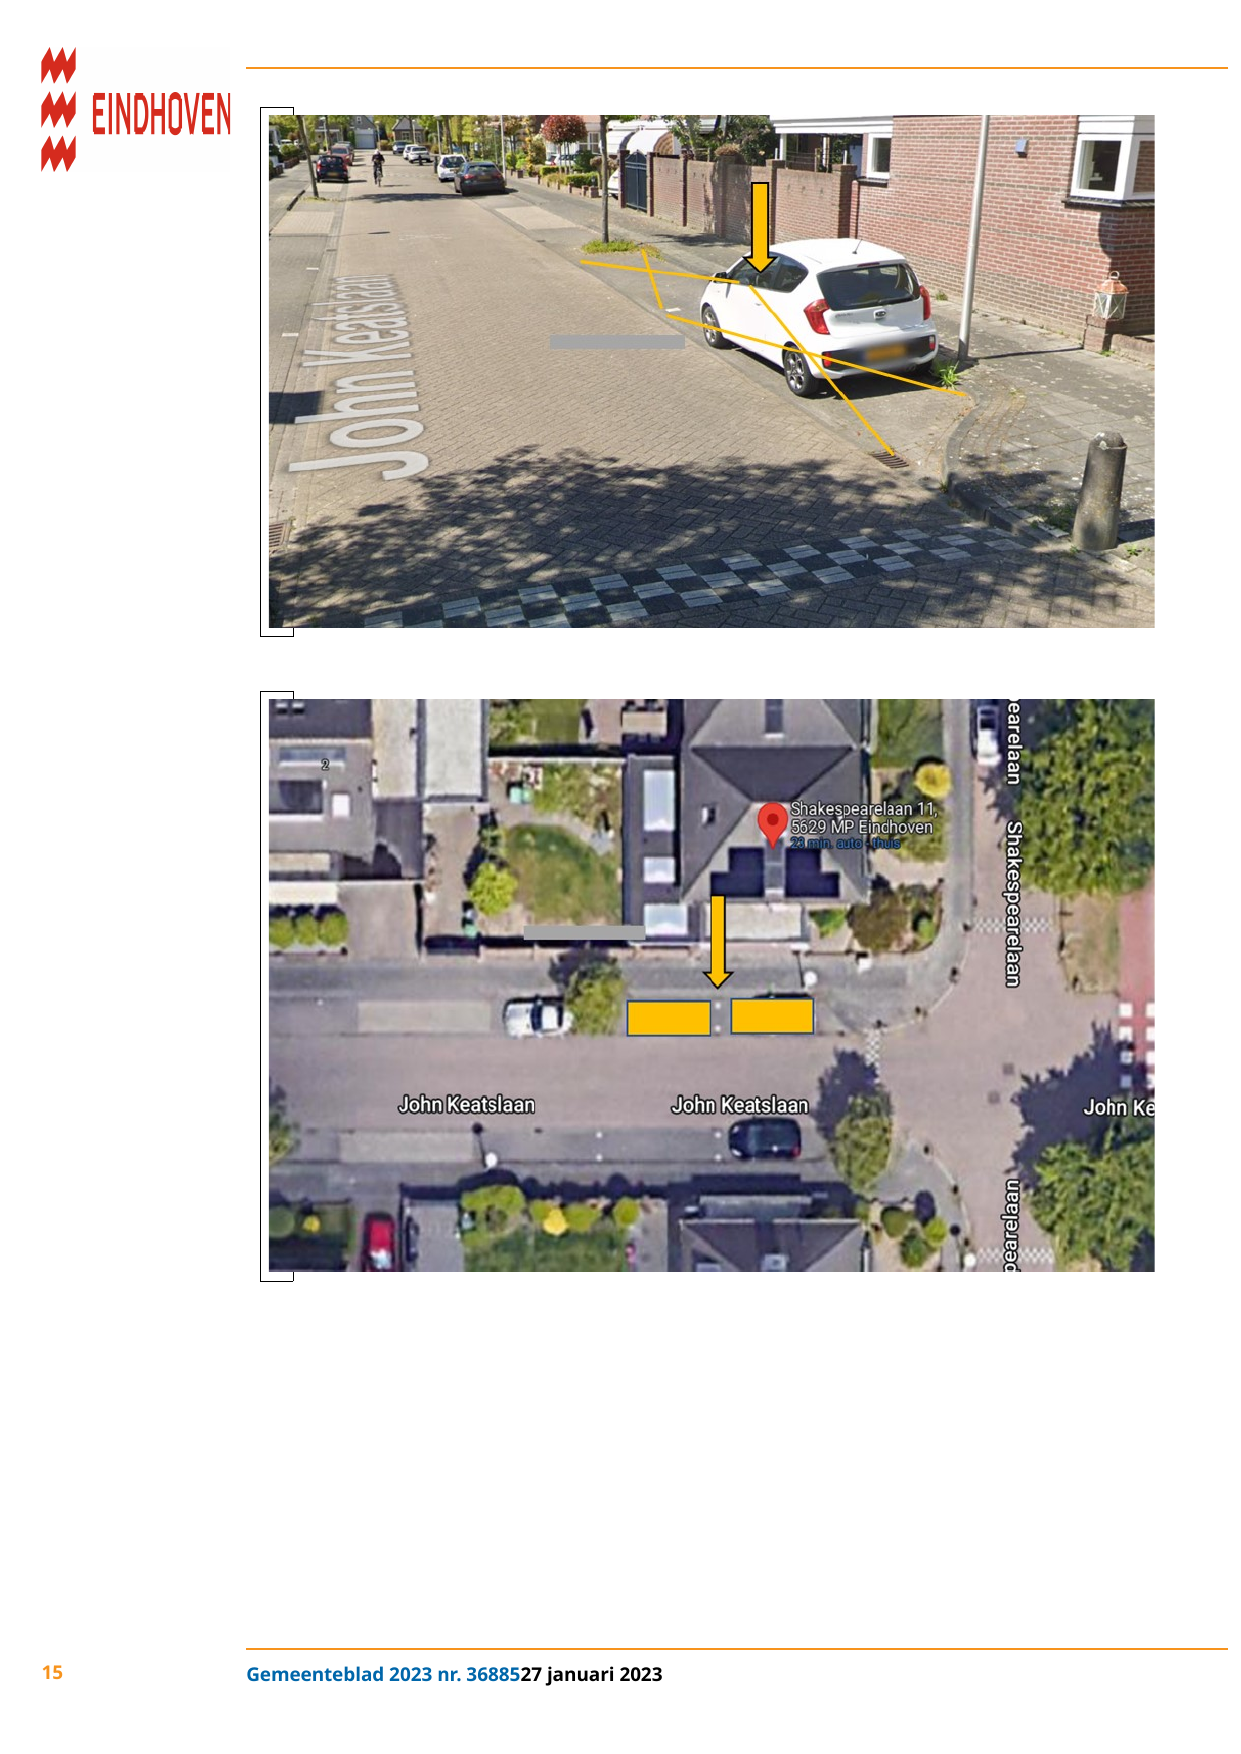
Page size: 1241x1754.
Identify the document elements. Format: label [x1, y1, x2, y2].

picture [268, 115, 1155, 628]
picture [41, 47, 231, 172]
picture [268, 699, 1155, 1272]
